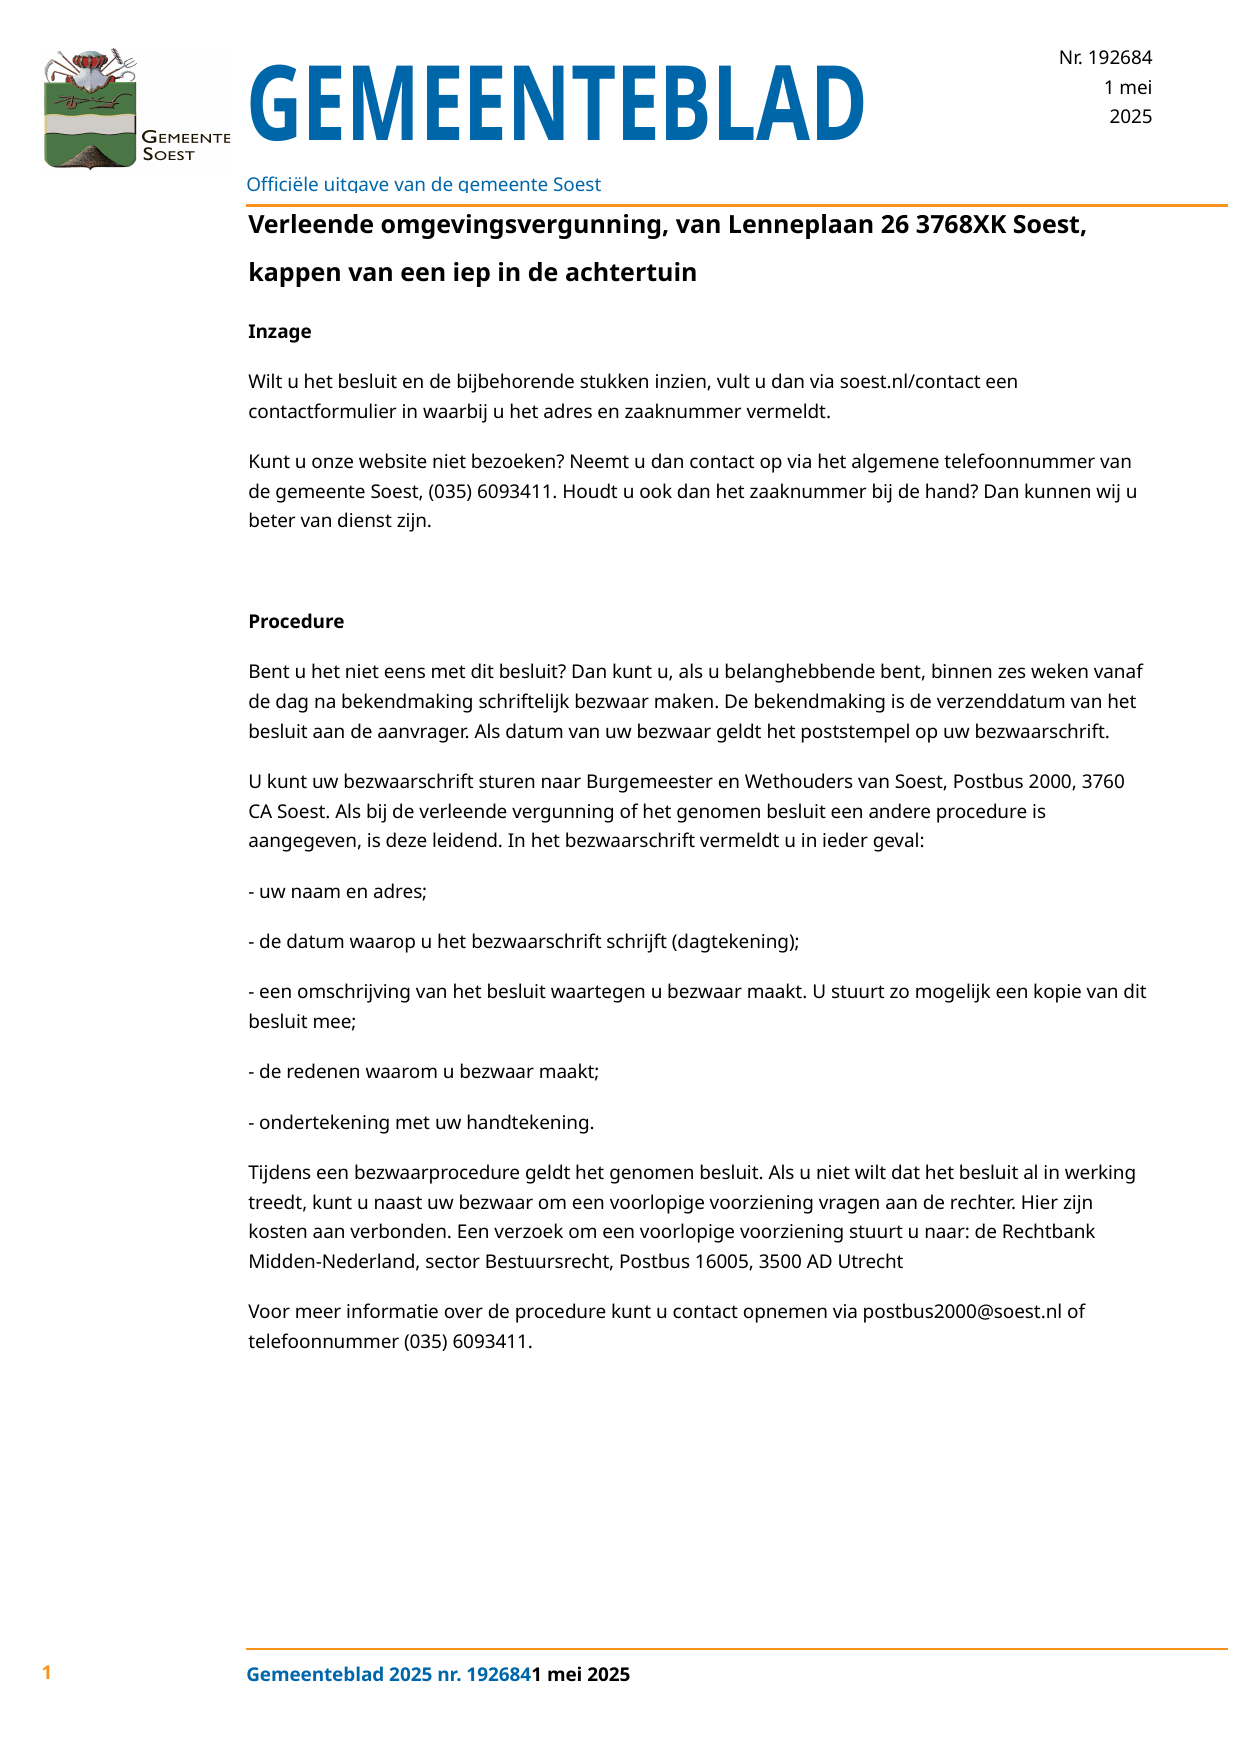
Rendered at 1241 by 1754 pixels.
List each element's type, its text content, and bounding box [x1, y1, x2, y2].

text - de datum waarop u het bezwaarschrift schrijft (dagtekening); [248, 928, 1152, 954]
text Voor meer informatie over de procedure kunt u contact opnemen via postbus2000@soest.nl of telefoonnummer (035) 6093411. [248, 1299, 1152, 1354]
text Bent u het niet eens met dit besluit? Dan kunt u, als u belanghebbende bent, binnen zes weken vanaf de dag na bekendmaking schriftelijk bezwaar maken. De bekendmaking is de verzenddatum van het besluit aan de aanvrager. Als datum van uw bezwaar geldt het poststempel op uw bezwaarschrift. [248, 659, 1152, 744]
text Wilt u het besluit en de bijbehorende stukken inzien, vult u dan via soest.nl/contact een contactformulier in waarbij u het adres en zaaknummer vermeldt. [248, 368, 1152, 424]
text Inzage [248, 318, 1152, 344]
text - een omschrijving van het besluit waartegen u bezwaar maakt. U stuurt zo mogelijk een kopie van dit besluit mee; [248, 979, 1152, 1034]
text Tijdens een bezwaarprocedure geldt het genomen besluit. Als u niet wilt dat het besluit al in werking treedt, kunt u naast uw bezwaar om een voorlopige voorziening vragen aan de rechter. Hier zijn kosten aan verbonden. Een verzoek om een voorlopige voorziening stuurt u naar: de Rechtbank Midden-Nederland, sector Bestuursrecht, Postbus 16005, 3500 AD Utrecht [248, 1159, 1152, 1274]
text U kunt uw bezwaarschrift sturen naar Burgemeester en Wethouders van Soest, Postbus 2000, 3760 CA Soest. Als bij de verleende vergunning of het genomen besluit een andere procedure is aangegeven, is deze leidend. In het bezwaarschrift vermeldt u in ieder geval: [248, 768, 1152, 853]
text - uw naam en adres; [248, 878, 1152, 904]
text Procedure [248, 608, 1152, 634]
text Kunt u onze website niet bezoeken? Neemt u dan contact op via het algemene telefoonnummer van de gemeente Soest, (035) 6093411. Houdt u ook dan het zaaknummer bij de hand? Dan kunnen wij u beter van dienst zijn. [248, 448, 1152, 533]
picture [41, 47, 231, 172]
text - de redenen waarom u bezwaar maakt; [248, 1059, 1152, 1084]
text - ondertekening met uw handtekening. [248, 1109, 1152, 1135]
text Verleende omgevingsvergunning, van Lenneplaan 26 3768XK Soest, kappen van een iep in de achtertuin [248, 207, 1152, 288]
